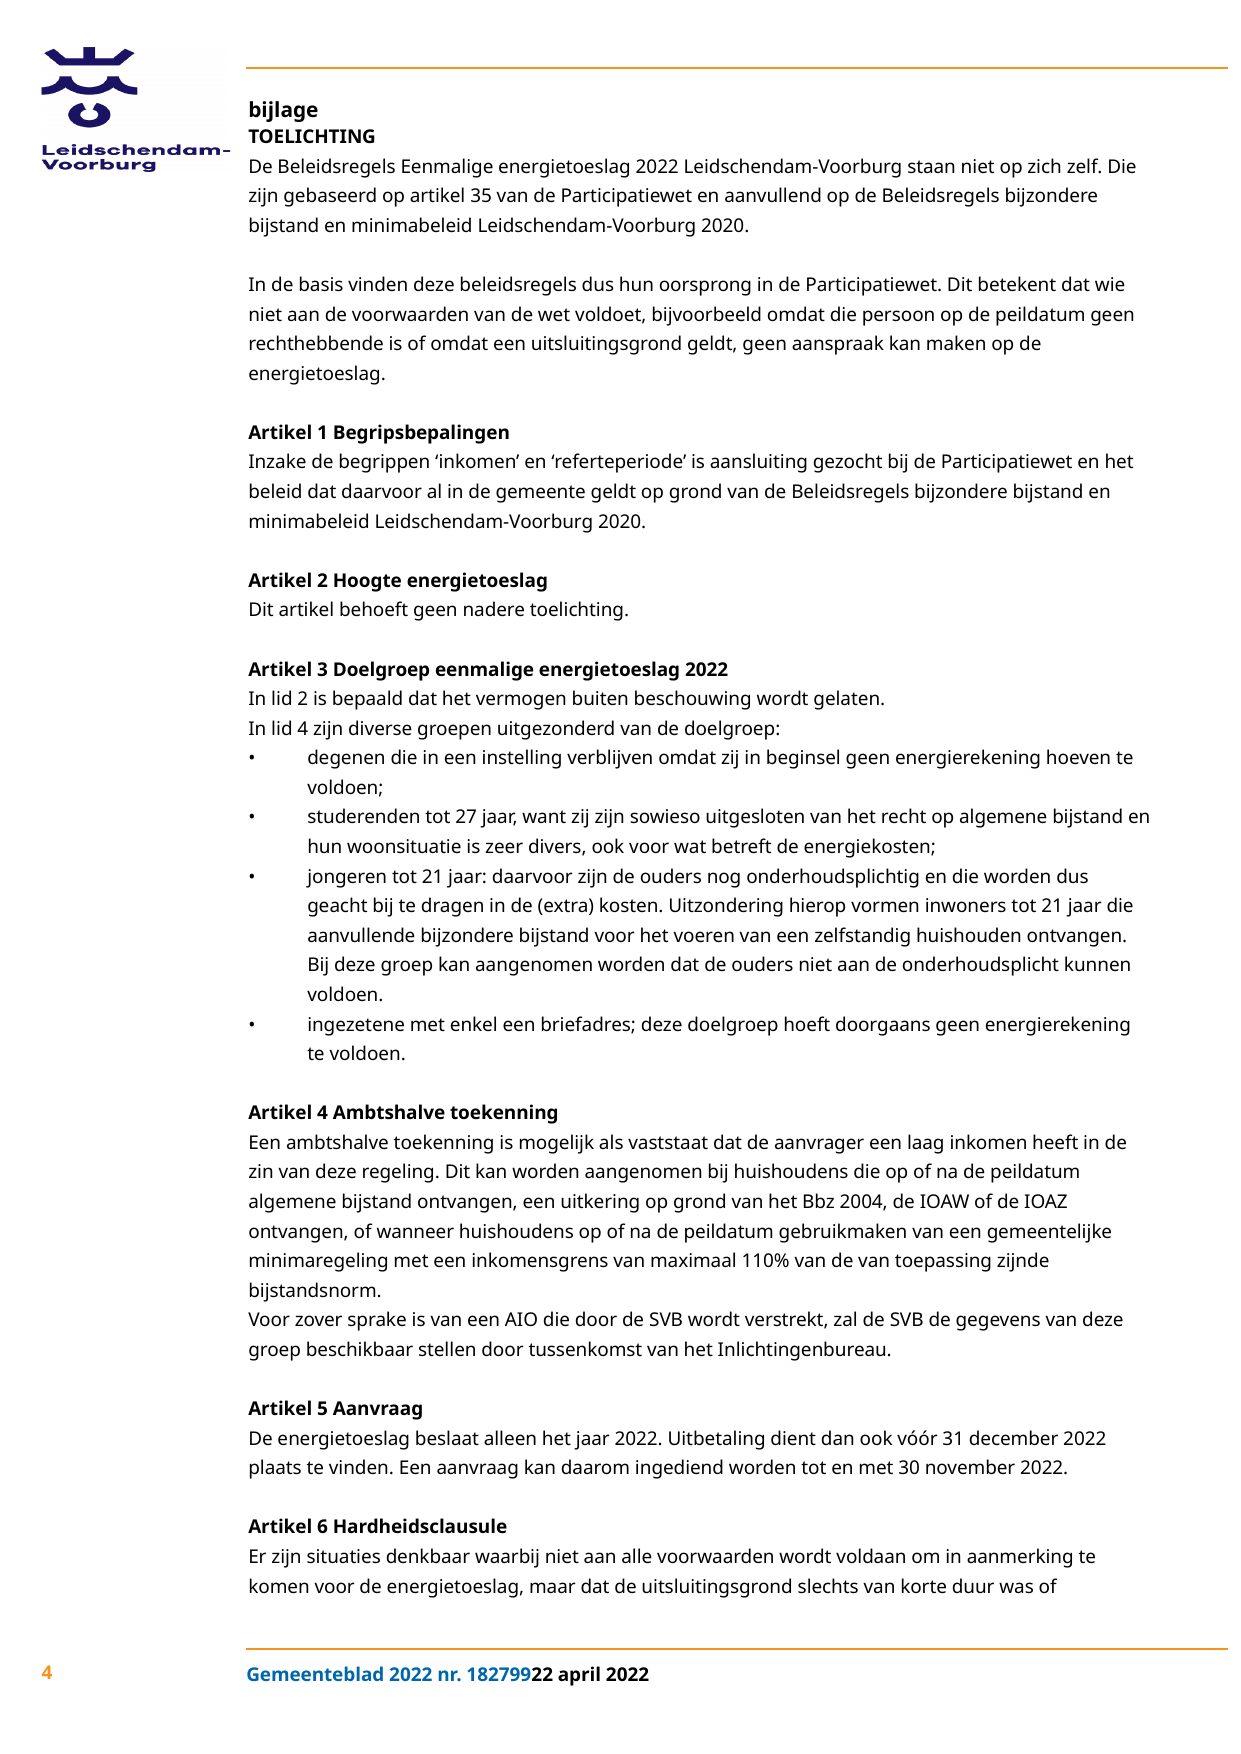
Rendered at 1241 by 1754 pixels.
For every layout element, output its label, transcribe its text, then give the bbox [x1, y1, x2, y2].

list ingezetene met enkel een briefadres; deze doelgroep hoeft doorgaans geen energierekening te voldoen. [248, 1011, 1152, 1066]
text Artikel 4 Ambtshalve toekenning [248, 1099, 1152, 1125]
text In lid 2 is bepaald dat het vermogen buiten beschouwing wordt gelaten. [248, 685, 1152, 711]
text In de basis vinden deze beleidsregels dus hun oorsprong in de Participatiewet. Dit betekent dat wie niet aan de voorwaarden van de wet voldoet, bijvoorbeeld omdat die persoon op de peildatum geen rechthebbende is of omdat een uitsluitingsgrond geldt, geen aanspraak kan maken op de energietoeslag. [248, 271, 1152, 386]
text Artikel 1 Begripsbepalingen [248, 419, 1152, 445]
text Artikel 6 Hardheidsclausule [248, 1514, 1152, 1539]
text Een ambtshalve toekenning is mogelijk als vaststaat dat de aanvrager een laag inkomen heeft in de zin van deze regeling. Dit kan worden aangenomen bij huishoudens die op of na de peildatum algemene bijstand ontvangen, een uitkering op grond van het Bbz 2004, de IOAW of de IOAZ ontvangen, of wanneer huishoudens op of na de peildatum gebruikmaken van een gemeentelijke minimaregeling met een inkomensgrens van maximaal 110% van de van toepassing zijnde bijstandsnorm. [248, 1129, 1152, 1303]
text In lid 4 zijn diverse groepen uitgezonderd van de doelgroep: [248, 715, 1152, 741]
text bijlage [248, 95, 1152, 123]
text Er zijn situaties denkbaar waarbij niet aan alle voorwaarden wordt voldaan om in aanmerking te komen voor de energietoeslag, maar dat de uitsluitingsgrond slechts van korte duur was of [248, 1543, 1152, 1599]
text Artikel 5 Aanvraag [248, 1395, 1152, 1421]
text De Beleidsregels Eenmalige energietoeslag 2022 Leidschendam-Voorburg staan niet op zich zelf. Die zijn gebaseerd op artikel 35 van de Participatiewet en aanvullend op de Beleidsregels bijzondere bijstand en minimabeleid Leidschendam-Voorburg 2020. [248, 153, 1152, 238]
text Artikel 3 Doelgroep eenmalige energietoeslag 2022 [248, 656, 1152, 682]
list studerenden tot 27 jaar, want zij zijn sowieso uitgesloten van het recht op algemene bijstand en hun woonsituatie is zeer divers, ook voor wat betreft de energiekosten; [248, 804, 1152, 859]
list degenen die in een instelling verblijven omdat zij in beginsel geen energierekening hoeven te voldoen; [248, 744, 1152, 800]
list jongeren tot 21 jaar: daarvoor zijn de ouders nog onderhoudsplichtig en die worden dus geacht bij te dragen in de (extra) kosten. Uitzondering hierop vormen inwoners tot 21 jaar die aanvullende bijzondere bijstand voor het voeren van een zelfstandig huishouden ontvangen. Bij deze groep kan aangenomen worden dat de ouders niet aan de onderhoudsplicht kunnen voldoen. [248, 863, 1152, 1007]
text Artikel 2 Hoogte energietoeslag [248, 567, 1152, 593]
text Voor zover sprake is van een AIO die door de SVB wordt verstrekt, zal de SVB de gegevens van deze groep beschikbaar stellen door tussenkomst van het Inlichtingenbureau. [248, 1307, 1152, 1362]
picture [41, 47, 231, 172]
text Dit artikel behoeft geen nadere toelichting. [248, 597, 1152, 622]
text Inzake de begrippen ‘inkomen’ en ‘referteperiode’ is aansluiting gezocht bij de Participatiewet en het beleid dat daarvoor al in de gemeente geldt op grond van de Beleidsregels bijzondere bijstand en minimabeleid Leidschendam-Voorburg 2020. [248, 449, 1152, 534]
text TOELICHTING [248, 123, 1152, 149]
text De energietoeslag beslaat alleen het jaar 2022. Uitbetaling dient dan ook vóór 31 december 2022 plaats te vinden. Een aanvraag kan daarom ingediend worden tot en met 30 november 2022. [248, 1425, 1152, 1480]
